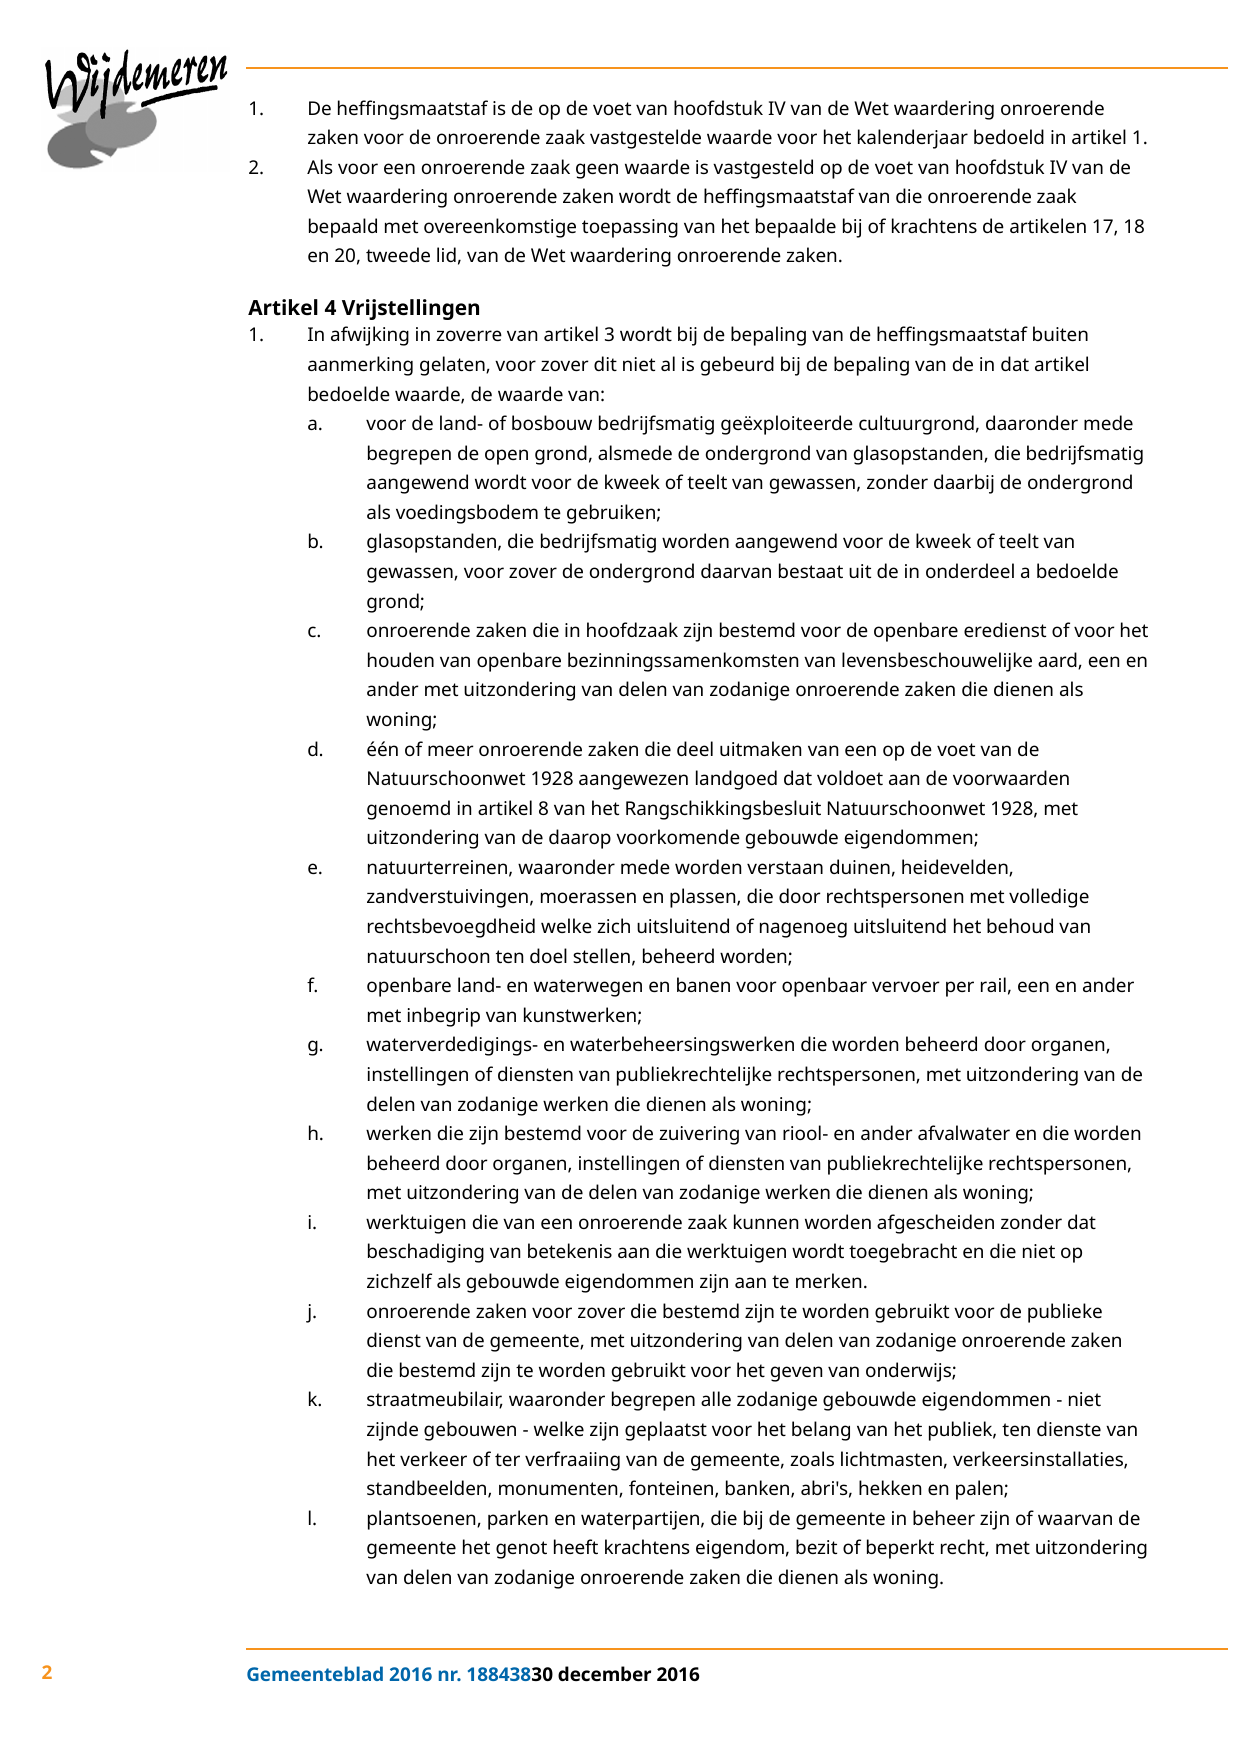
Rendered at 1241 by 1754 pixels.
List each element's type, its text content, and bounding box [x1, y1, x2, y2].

list De heffingsmaatstaf is de op de voet van hoofdstuk IV van de Wet waardering onroerende zaken voor de onroerende zaak vastgestelde waarde voor het kalenderjaar bedoeld in artikel 1. [248, 95, 1152, 150]
list In afwijking in zoverre van artikel 3 wordt bij de bepaling van de heffingsmaatstaf buiten aanmerking gelaten, voor zover dit niet al is gebeurd bij de bepaling van de in dat artikel bedoelde waarde, de waarde van: [248, 322, 1152, 406]
list werktuigen die van een onroerende zaak kunnen worden afgescheiden zonder dat beschadiging van betekenis aan die werktuigen wordt toegebracht en die niet op zichzelf als gebouwde eigendommen zijn aan te merken. [307, 1209, 1152, 1294]
list glasopstanden, die bedrijfsmatig worden aangewend voor de kweek of teelt van gewassen, voor zover de ondergrond daarvan bestaat uit de in onderdeel a bedoelde grond; [307, 529, 1152, 613]
list onroerende zaken die in hoofdzaak zijn bestemd voor de openbare eredienst of voor het houden van openbare bezinningssamenkomsten van levensbeschouwelijke aard, een en ander met uitzondering van delen van zodanige onroerende zaken die dienen als woning; [307, 617, 1152, 732]
list onroerende zaken voor zover die bestemd zijn te worden gebruikt voor de publieke dienst van de gemeente, met uitzondering van delen van zodanige onroerende zaken die bestemd zijn te worden gebruikt voor het geven van onderwijs; [307, 1298, 1152, 1383]
list werken die zijn bestemd voor de zuivering van riool- en ander afvalwater en die worden beheerd door organen, instellingen of diensten van publiekrechtelijke rechtspersonen, met uitzondering van de delen van zodanige werken die dienen als woning; [307, 1120, 1152, 1205]
list natuurterreinen, waaronder mede worden verstaan duinen, heidevelden, zandverstuivingen, moerassen en plassen, die door rechtspersonen met volledige rechtsbevoegdheid welke zich uitsluitend of nagenoeg uitsluitend het behoud van natuurschoon ten doel stellen, beheerd worden; [307, 854, 1152, 968]
list straatmeubilair, waaronder begrepen alle zodanige gebouwde eigendommen - niet zijnde gebouwen - welke zijn geplaatst voor het belang van het publiek, ten dienste van het verkeer of ter verfraaiing van de gemeente, zoals lichtmasten, verkeersinstallaties, standbeelden, monumenten, fonteinen, banken, abri's, hekken en palen; [307, 1387, 1152, 1501]
list één of meer onroerende zaken die deel uitmaken van een op de voet van de Natuurschoonwet 1928 aangewezen landgoed dat voldoet aan de voorwaarden genoemd in artikel 8 van het Rangschikkingsbesluit Natuurschoonwet 1928, met uitzondering van de daarop voorkomende gebouwde eigendommen; [307, 736, 1152, 850]
list Als voor een onroerende zaak geen waarde is vastgesteld op de voet van hoofdstuk IV van de Wet waardering onroerende zaken wordt de heffingsmaatstaf van die onroerende zaak bepaald met overeenkomstige toepassing van het bepaalde bij of krachtens de artikelen 17, 18 en 20, tweede lid, van de Wet waardering onroerende zaken. [248, 154, 1152, 268]
text Artikel 4 Vrijstellingen [248, 293, 1152, 322]
list openbare land- en waterwegen en banen voor openbaar vervoer per rail, een en ander met inbegrip van kunstwerken; [307, 972, 1152, 1028]
list voor de land- of bosbouw bedrijfsmatig geëxploiteerde cultuurgrond, daaronder mede begrepen de open grond, alsmede de ondergrond van glasopstanden, die bedrijfsmatig aangewend wordt voor de kweek of teelt van gewassen, zonder daarbij de ondergrond als voedingsbodem te gebruiken; [307, 410, 1152, 525]
list waterverdedigings- en waterbeheersingswerken die worden beheerd door organen, instellingen of diensten van publiekrechtelijke rechtspersonen, met uitzondering van de delen van zodanige werken die dienen als woning; [307, 1032, 1152, 1116]
list plantsoenen, parken en waterpartijen, die bij de gemeente in beheer zijn of waarvan de gemeente het genot heeft krachtens eigendom, bezit of beperkt recht, met uitzondering van delen van zodanige onroerende zaken die dienen als woning. [307, 1505, 1152, 1590]
picture [41, 47, 231, 172]
